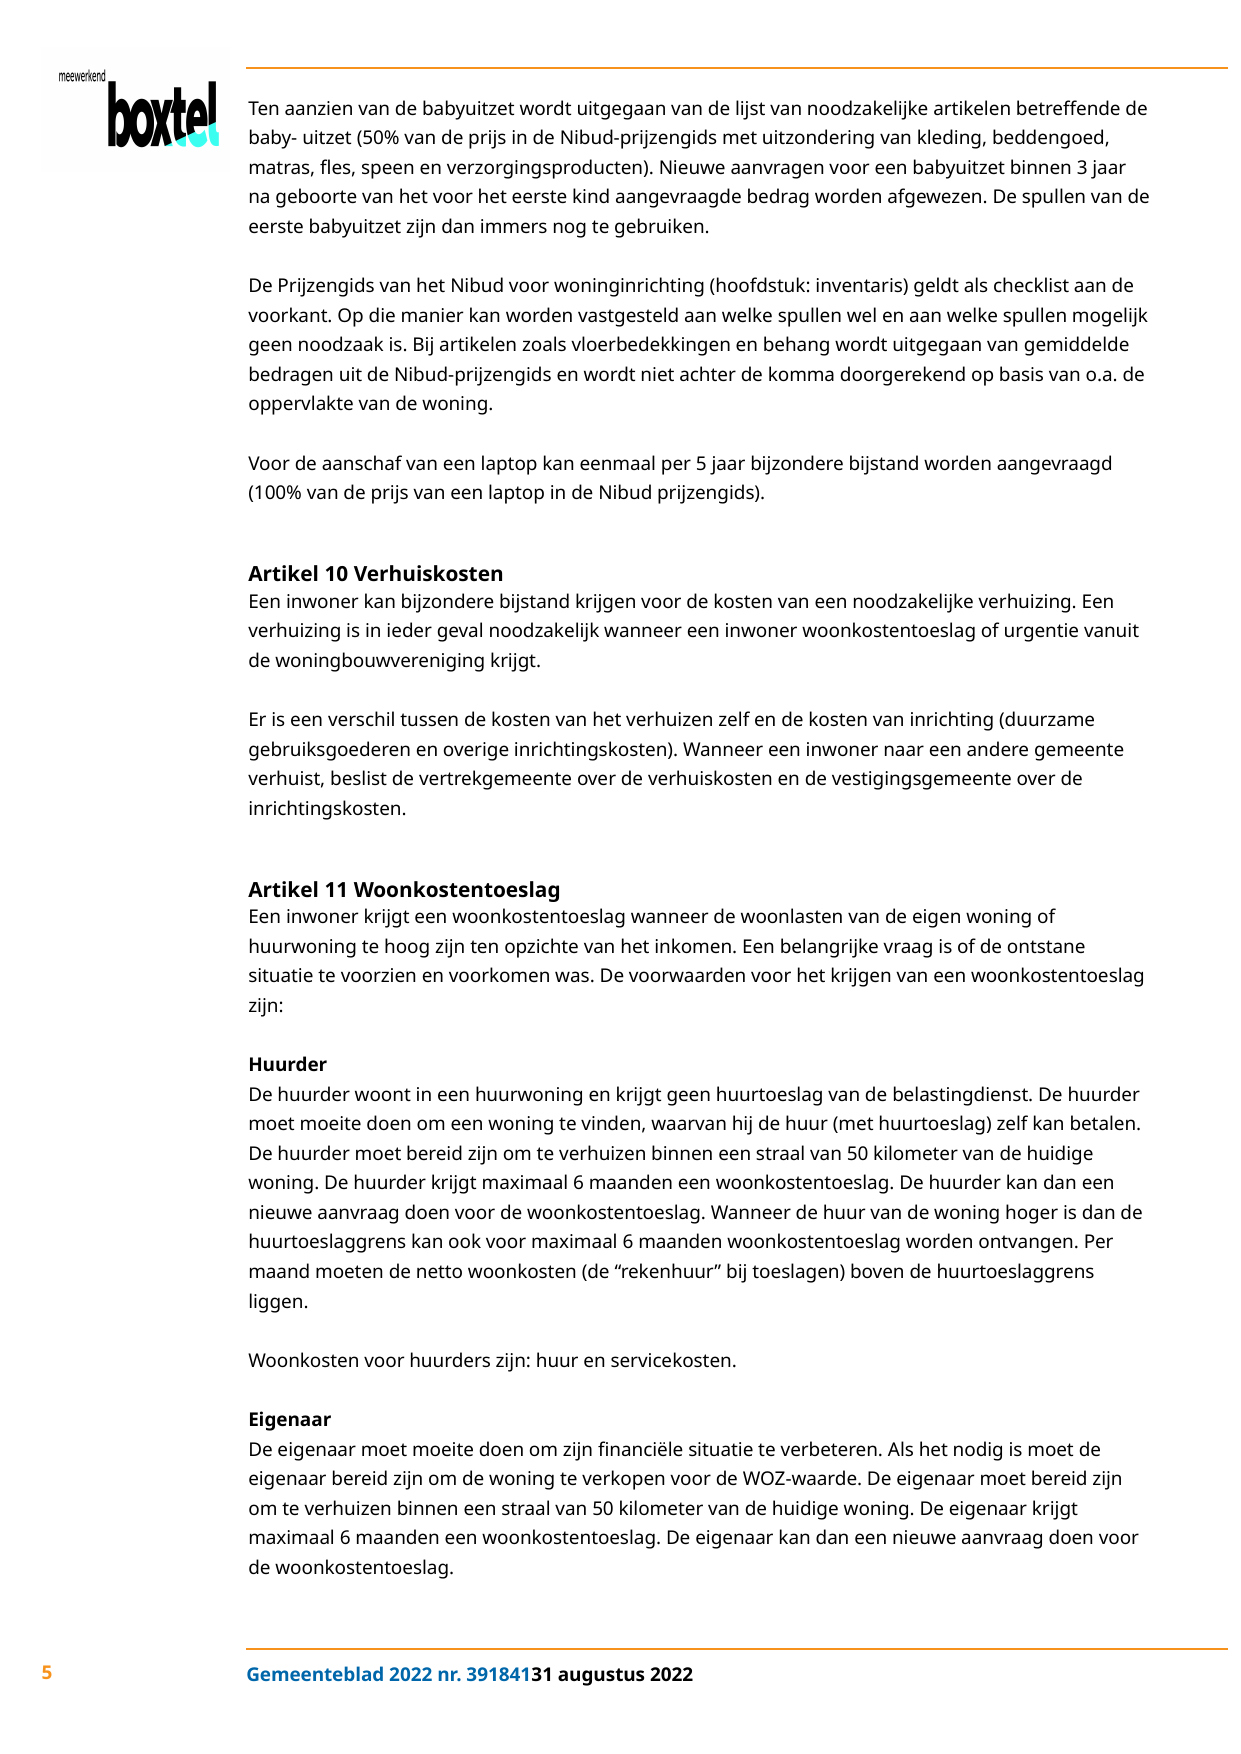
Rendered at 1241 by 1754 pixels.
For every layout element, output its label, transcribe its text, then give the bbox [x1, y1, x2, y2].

text De Prijzengids van het Nibud voor woninginrichting (hoofdstuk: inventaris) geldt als checklist aan de voorkant. Op die manier kan worden vastgesteld aan welke spullen wel en aan welke spullen mogelijk geen noodzaak is. Bij artikelen zoals vloerbedekkingen en behang wordt uitgegaan van gemiddelde bedragen uit de Nibud-prijzengids en wordt niet achter de komma doorgerekend op basis van o.a. de oppervlakte van de woning. [248, 272, 1152, 416]
text De huurder woont in een huurwoning en krijgt geen huurtoeslag van de belastingdienst. De huurder moet moeite doen om een woning te vinden, waarvan hij de huur (met huurtoeslag) zelf kan betalen. De huurder moet bereid zijn om te verhuizen binnen een straal van 50 kilometer van de huidige woning. De huurder krijgt maximaal 6 maanden een woonkostentoeslag. De huurder kan dan een nieuwe aanvraag doen voor de woonkostentoeslag. Wanneer de huur van de woning hoger is dan de huurtoeslaggrens kan ook voor maximaal 6 maanden woonkostentoeslag worden ontvangen. Per maand moeten de netto woonkosten (de “rekenhuur” bij toeslagen) boven de huurtoeslaggrens liggen. [248, 1081, 1152, 1314]
text Woonkosten voor huurders zijn: huur en servicekosten. [248, 1347, 1152, 1373]
text Een inwoner krijgt een woonkostentoeslag wanneer de woonlasten van de eigen woning of huurwoning te hoog zijn ten opzichte van het inkomen. Een belangrijke vraag is of de ontstane situatie te voorzien en voorkomen was. De voorwaarden voor het krijgen van een woonkostentoeslag zijn: [248, 903, 1152, 1018]
text Artikel 10 Verhuiskosten [248, 559, 1152, 588]
text Ten aanzien van de babyuitzet wordt uitgegaan van de lijst van noodzakelijke artikelen betreffende de baby- uitzet (50% van de prijs in de Nibud-prijzengids met uitzondering van kleding, beddengoed, matras, fles, speen en verzorgingsproducten). Nieuwe aanvragen voor een babyuitzet binnen 3 jaar na geboorte van het voor het eerste kind aangevraagde bedrag worden afgewezen. De spullen van de eerste babyuitzet zijn dan immers nog te gebruiken. [248, 95, 1152, 239]
text Een inwoner kan bijzondere bijstand krijgen voor de kosten van een noodzakelijke verhuizing. Een verhuizing is in ieder geval noodzakelijk wanneer een inwoner woonkostentoeslag of urgentie vanuit de woningbouwvereniging krijgt. [248, 588, 1152, 673]
text Er is een verschil tussen de kosten van het verhuizen zelf en de kosten van inrichting (duurzame gebruiksgoederen en overige inrichtingskosten). Wanneer een inwoner naar een andere gemeente verhuist, beslist de vertrekgemeente over de verhuiskosten en de vestigingsgemeente over de inrichtingskosten. [248, 706, 1152, 821]
text Huurder [248, 1051, 1152, 1077]
text Artikel 11 Woonkostentoeslag [248, 875, 1152, 903]
text Eigenaar [248, 1406, 1152, 1432]
picture [41, 47, 231, 172]
text De eigenaar moet moeite doen om zijn financiële situatie te verbeteren. Als het nodig is moet de eigenaar bereid zijn om de woning te verkopen voor de WOZ-waarde. De eigenaar moet bereid zijn om te verhuizen binnen een straal van 50 kilometer van de huidige woning. De eigenaar krijgt maximaal 6 maanden een woonkostentoeslag. De eigenaar kan dan een nieuwe aanvraag doen voor de woonkostentoeslag. [248, 1436, 1152, 1580]
text Voor de aanschaf van een laptop kan eenmaal per 5 jaar bijzondere bijstand worden aangevraagd (100% van de prijs van een laptop in de Nibud prijzengids). [248, 450, 1152, 505]
